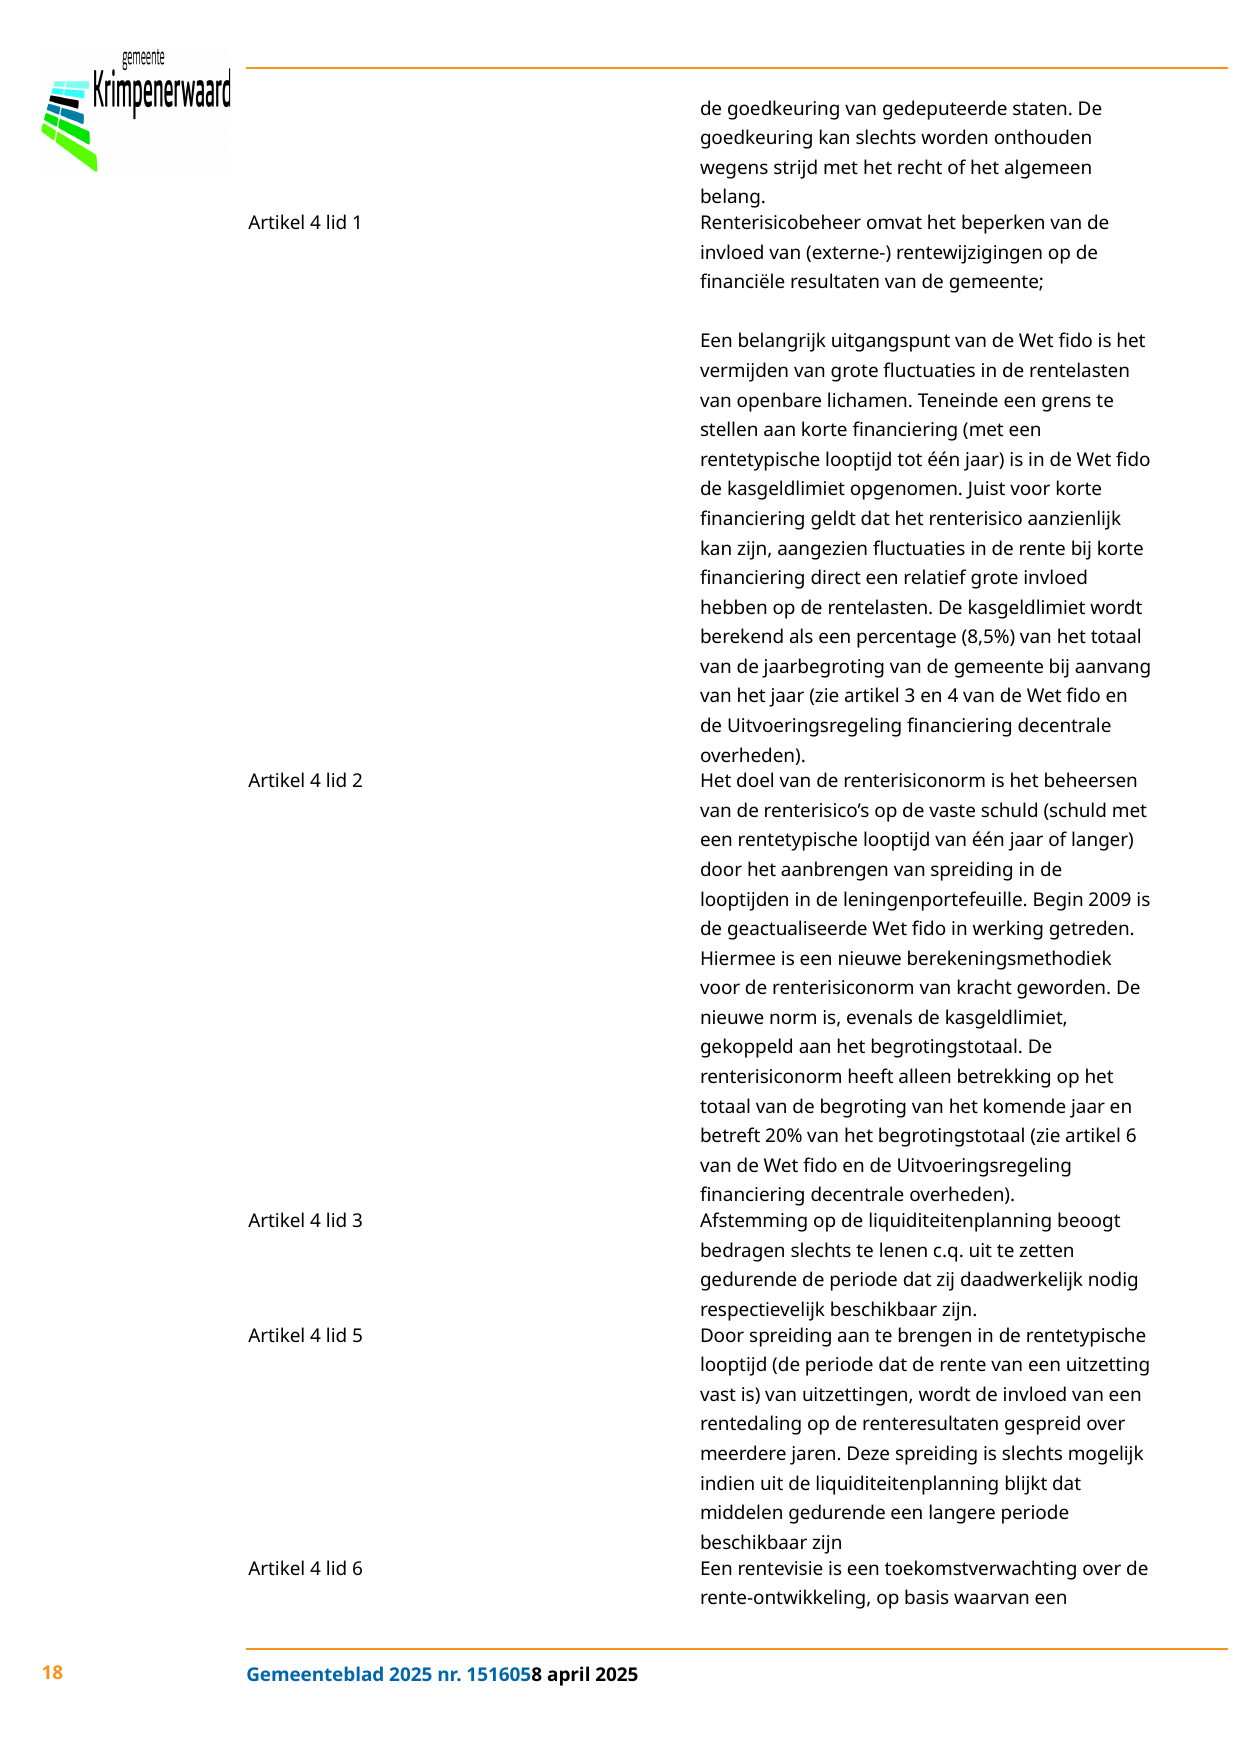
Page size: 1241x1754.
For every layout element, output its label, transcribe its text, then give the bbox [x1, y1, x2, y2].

table_cell Artikel 4 lid 6 [248, 1555, 700, 1610]
table_cell Een rentevisie is een toekomstverwachting over de rente-ontwikkeling, op basis waarvan een [700, 1555, 1152, 1610]
table_cell de goedkeuring van gedeputeerde staten. De goedkeuring kan slechts worden onthouden wegens strijd met het recht of het algemeen belang. [700, 95, 1152, 209]
table_cell Het doel van de renterisiconorm is het beheersen van de renterisico’s op de vaste schuld (schuld met een rentetypische looptijd van één jaar of langer) door het aanbrengen van spreiding in de looptijden in de leningenportefeuille. Begin 2009 is de geactualiseerde Wet fido in werking getreden. Hiermee is een nieuwe berekeningsmethodiek voor de renterisiconorm van kracht geworden. De nieuwe norm is, evenals de kasgeldlimiet, gekoppeld aan het begrotingstotaal. De renterisiconorm heeft alleen betrekking op het totaal van de begroting van het komende jaar en betreft 20% van het begrotingstotaal (zie artikel 6 van de Wet fido en de Uitvoeringsregeling financiering decentrale overheden). [700, 768, 1152, 1207]
picture [41, 47, 231, 172]
table_cell Afstemming op de liquiditeitenplanning beoogt bedragen slechts te lenen c.q. uit te zetten gedurende de periode dat zij daadwerkelijk nodig respectievelijk beschikbaar zijn. [700, 1208, 1152, 1322]
table_cell Door spreiding aan te brengen in de rentetypische looptijd (de periode dat de rente van een uitzetting vast is) van uitzettingen, wordt de invloed van een rentedaling op de renteresultaten gespreid over meerdere jaren. Deze spreiding is slechts mogelijk indien uit de liquiditeitenplanning blijkt dat middelen gedurende een langere periode beschikbaar zijn [700, 1322, 1152, 1555]
table_cell Renterisicobeheer omvat het beperken van de invloed van (externe-) rentewijzigingen op de financiële resultaten van de gemeente; Een belangrijk uitgangspunt van de Wet fido is het vermijden van grote fluctuaties in de rentelasten van openbare lichamen. Teneinde een grens te stellen aan korte financiering (met een rentetypische looptijd tot één jaar) is in de Wet fido de kasgeldlimiet opgenomen. Juist voor korte financiering geldt dat het renterisico aanzienlijk kan zijn, aangezien fluctuaties in de rente bij korte financiering direct een relatief grote invloed hebben op de rentelasten. De kasgeldlimiet wordt berekend als een percentage (8,5%) van het totaal van de jaarbegroting van de gemeente bij aanvang van het jaar (zie artikel 3 en 4 van de Wet fido en de Uitvoeringsregeling financiering decentrale overheden). [700, 209, 1152, 767]
table_cell Artikel 4 lid 1 [248, 209, 700, 767]
table_cell Artikel 4 lid 3 [248, 1208, 700, 1322]
table_cell Artikel 4 lid 2 [248, 768, 700, 1207]
table_cell Artikel 4 lid 5 [248, 1322, 700, 1555]
table_cell [248, 95, 700, 209]
